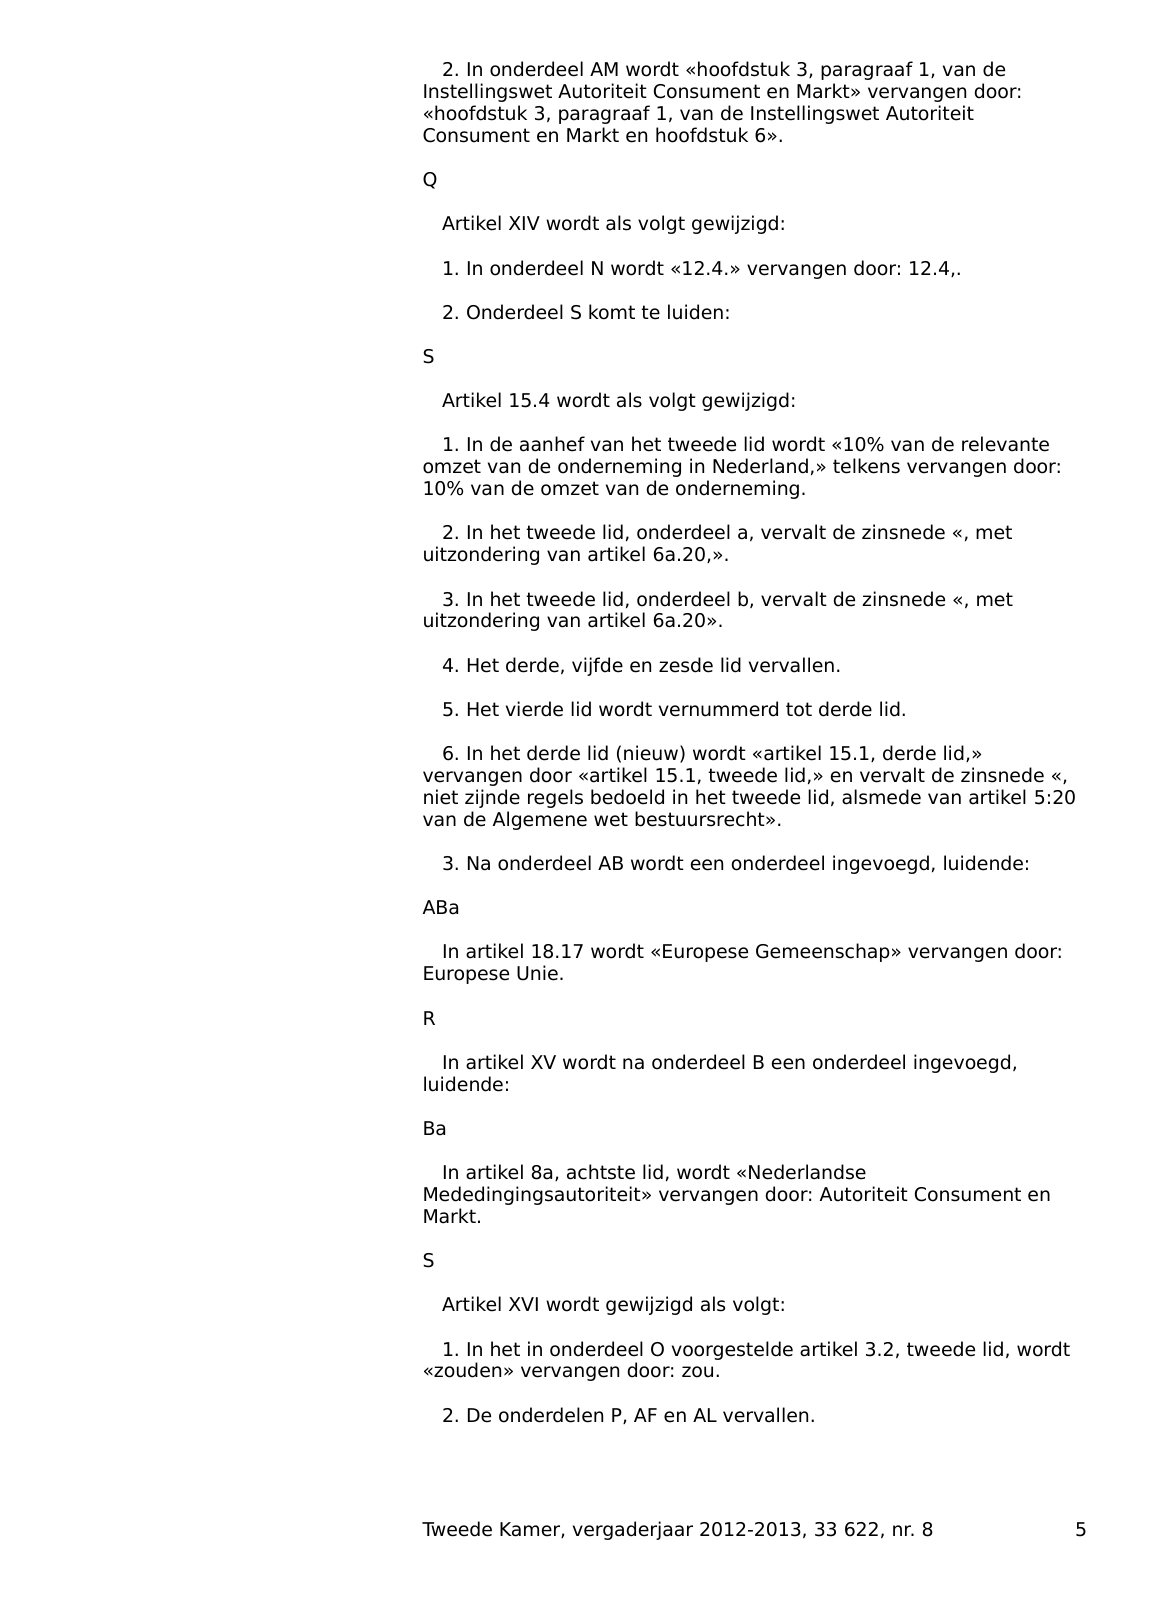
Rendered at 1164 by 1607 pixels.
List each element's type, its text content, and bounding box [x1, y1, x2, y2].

text 4. Het derde, vijfde en zesde lid vervallen. [422, 654, 1087, 677]
text 3. In het tweede lid, onderdeel b, vervalt de zinsnede «, met uitzondering van artikel 6a.20». [422, 588, 1087, 632]
subtitle S [422, 1250, 1087, 1272]
text 1. In het in onderdeel O voorgestelde artikel 3.2, tweede lid, wordt «zouden» vervangen door: zou. [422, 1338, 1087, 1382]
text In artikel 8a, achtste lid, wordt «Nederlandse Mededingingsautoriteit» vervangen door: Autoriteit Consument en Markt. [422, 1162, 1087, 1228]
text 3. Na onderdeel AB wordt een onderdeel ingevoegd, luidende: [422, 853, 1087, 875]
subtitle S [422, 346, 1087, 368]
text 2. In het tweede lid, onderdeel a, vervalt de zinsnede «, met uitzondering van artikel 6a.20,». [422, 522, 1087, 566]
subtitle ABa [422, 897, 1087, 919]
subtitle R [422, 1007, 1087, 1029]
text 2. De onderdelen P, AF en AL vervallen. [422, 1404, 1087, 1427]
text Artikel 15.4 wordt als volgt gewijzigd: [422, 390, 1087, 412]
text In artikel XV wordt na onderdeel B een onderdeel ingevoegd, luidende: [422, 1052, 1087, 1096]
text 6. In het derde lid (nieuw) wordt «artikel 15.1, derde lid,» vervangen door «artikel 15.1, tweede lid,» en vervalt de zinsnede «, niet zijnde regels bedoeld in het tweede lid, alsmede van artikel 5:20 van de Algemene wet bestuursrecht». [422, 743, 1087, 831]
text 2. In onderdeel AM wordt «hoofdstuk 3, paragraaf 1, van de Instellingswet Autoriteit Consument en Markt» vervangen door: «hoofdstuk 3, paragraaf 1, van de Instellingswet Autoriteit Consument en Markt en hoofdstuk 6». [422, 59, 1087, 147]
text Artikel XVI wordt gewijzigd als volgt: [422, 1294, 1087, 1316]
text 1. In de aanhef van het tweede lid wordt «10% van de relevante omzet van de onderneming in Nederland,» telkens vervangen door: 10% van de omzet van de onderneming. [422, 434, 1087, 500]
text In artikel 18.17 wordt «Europese Gemeenschap» vervangen door: Europese Unie. [422, 941, 1087, 985]
text 2. Onderdeel S komt te luiden: [422, 302, 1087, 324]
subtitle Q [422, 169, 1087, 191]
text 5. Het vierde lid wordt vernummerd tot derde lid. [422, 699, 1087, 721]
subtitle Ba [422, 1118, 1087, 1140]
text 1. In onderdeel N wordt «12.4.» vervangen door: 12.4,. [422, 257, 1087, 279]
text Artikel XIV wordt als volgt gewijzigd: [422, 213, 1087, 235]
